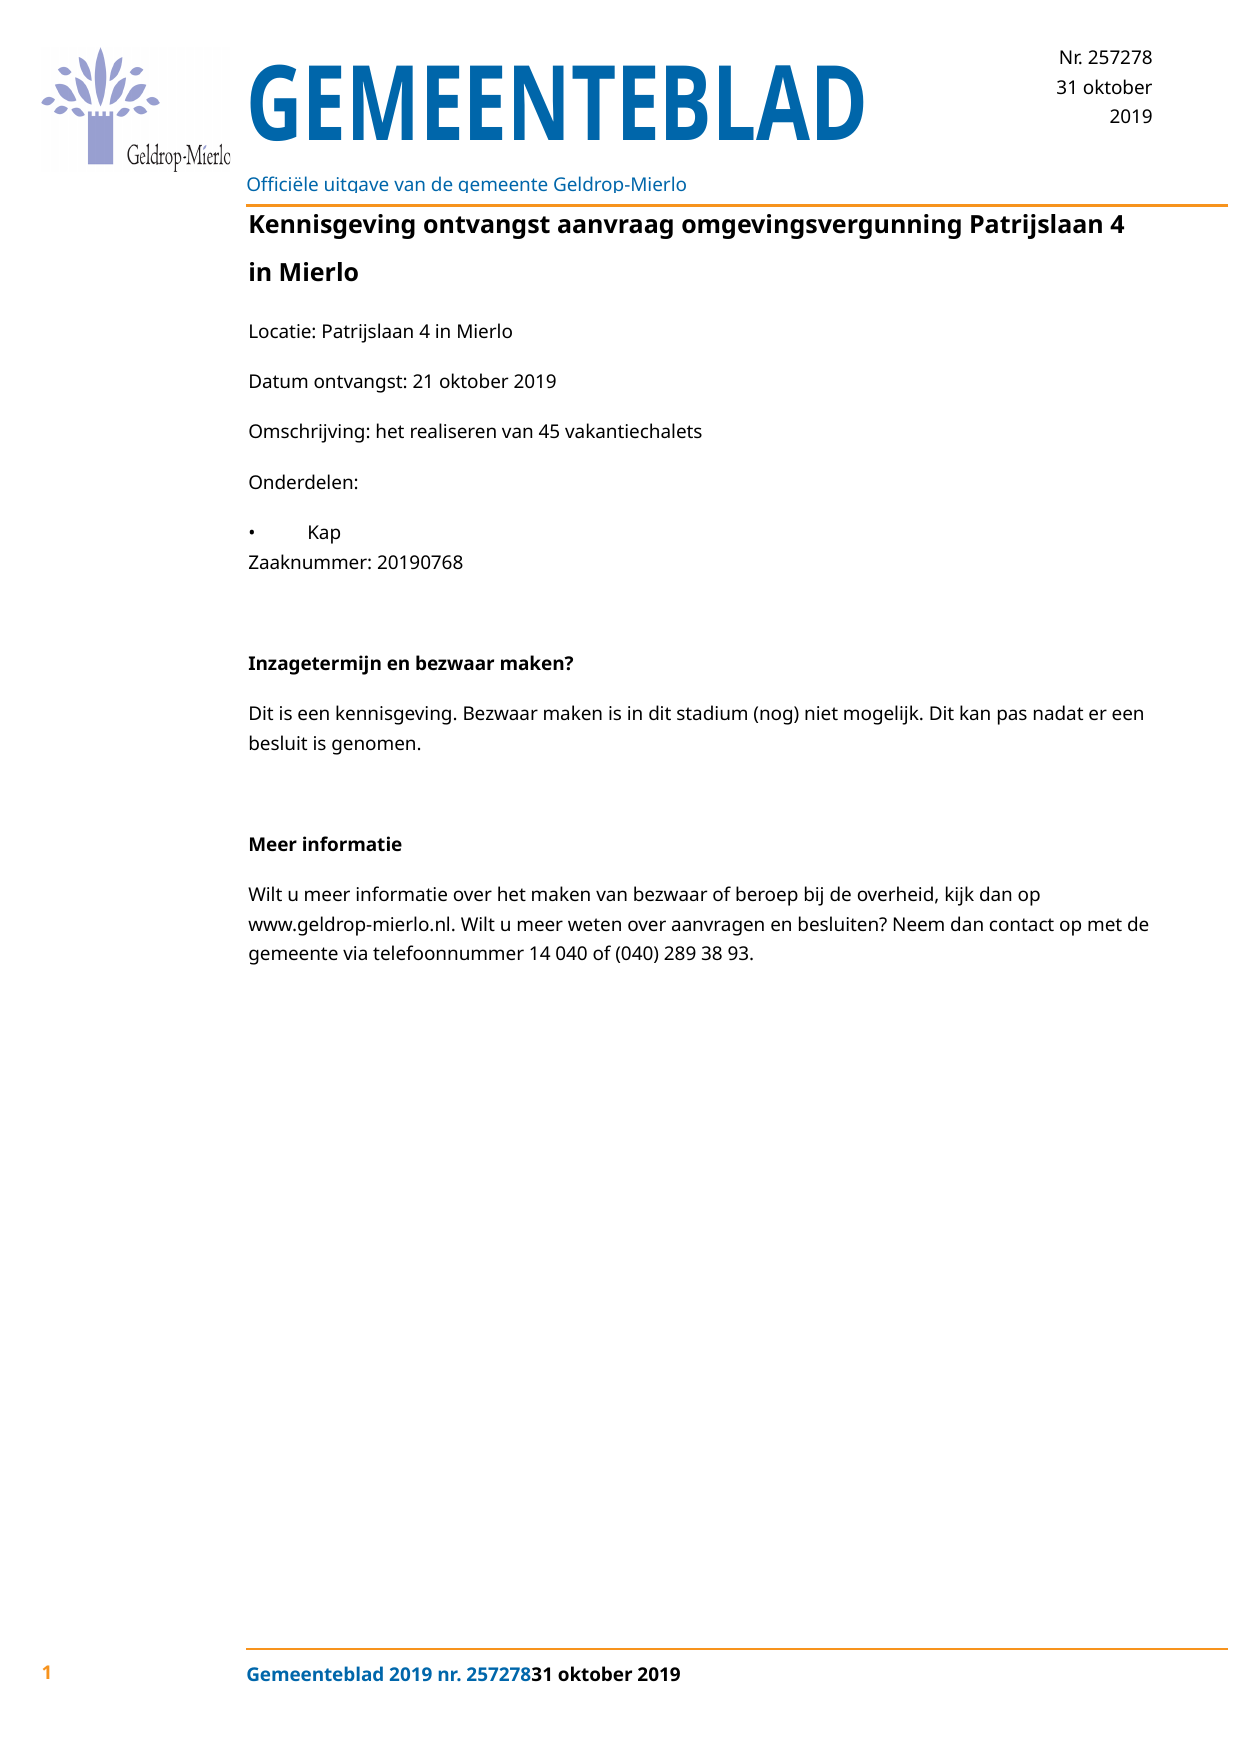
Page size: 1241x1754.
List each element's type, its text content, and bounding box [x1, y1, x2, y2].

text Omschrijving: het realiseren van 45 vakantiechalets [248, 419, 1152, 444]
picture [41, 47, 231, 172]
text Zaaknummer: 20190768 [248, 549, 1152, 575]
text Inzagetermijn en bezwaar maken? [248, 650, 1152, 676]
text Kennisgeving ontvangst aanvraag omgevingsvergunning Patrijslaan 4 in Mierlo [248, 207, 1152, 288]
text Onderdelen: [248, 469, 1152, 495]
text Meer informatie [248, 831, 1152, 857]
text Wilt u meer informatie over het maken van bezwaar of beroep bij de overheid, kijk dan op www.geldrop-mierlo.nl. Wilt u meer weten over aanvragen en besluiten? Neem dan contact op met de gemeente via telefoonnummer 14 040 of (040) 289 38 93. [248, 881, 1152, 966]
text Dit is een kennisgeving. Bezwaar maken is in dit stadium (nog) niet mogelijk. Dit kan pas nadat er een besluit is genomen. [248, 700, 1152, 756]
text Datum ontvangst: 21 oktober 2019 [248, 368, 1152, 394]
text Locatie: Patrijslaan 4 in Mierlo [248, 318, 1152, 344]
list Kap [248, 519, 1152, 545]
